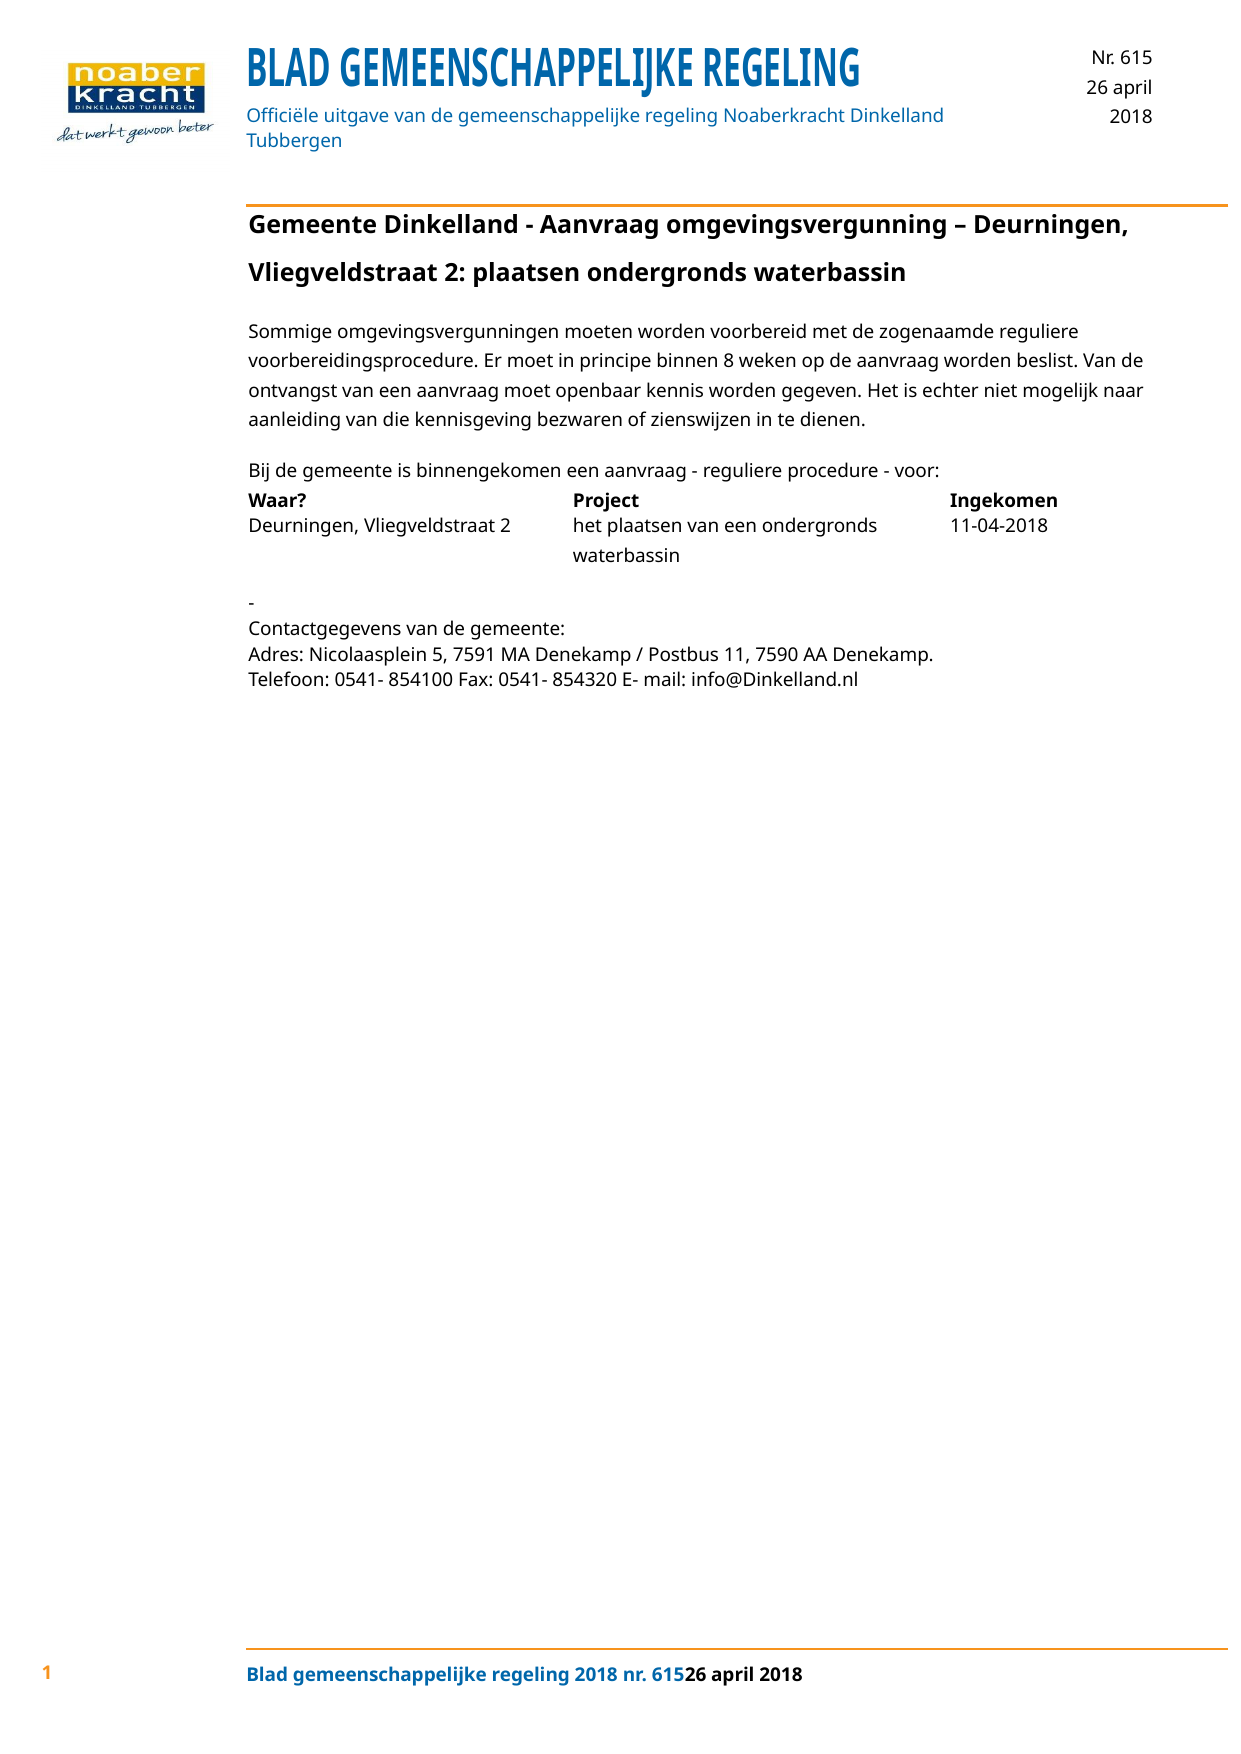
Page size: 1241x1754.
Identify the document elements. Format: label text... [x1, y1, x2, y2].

text Gemeente Dinkelland - Aanvraag omgevingsvergunning – Deurningen, Vliegveldstraat 2: plaatsen ondergronds waterbassin [248, 207, 1152, 288]
table_cell Deurningen, Vliegveldstraat 2 [248, 513, 573, 568]
table_cell het plaatsen van een ondergronds waterbassin [573, 513, 950, 568]
text Bij de gemeente is binnengekomen een aanvraag - reguliere procedure - voor: [248, 457, 1152, 483]
text Adres: Nicolaasplein 5, 7591 MA Denekamp / Postbus 11, 7590 AA Denekamp. [248, 641, 1152, 666]
table_header Ingekomen [950, 487, 1152, 512]
text Contactgegevens van de gemeente: [248, 615, 1152, 641]
text Sommige omgevingsvergunningen moeten worden voorbereid met de zogenaamde reguliere voorbereidingsprocedure. Er moet in principe binnen 8 weken op de aanvraag worden beslist. Van de ontvangst van een aanvraag moet openbaar kennis worden gegeven. Het is echter niet mogelijk naar aanleiding van die kennisgeving bezwaren of zienswijzen in te dienen. [248, 318, 1152, 432]
text - [248, 589, 1152, 615]
table_header Project [573, 487, 950, 512]
table_header Waar? [248, 487, 573, 512]
table_cell 11-04-2018 [950, 513, 1152, 568]
text Telefoon: 0541- 854100 Fax: 0541- 854320 E- mail: info@Dinkelland.nl [248, 666, 1152, 692]
picture [41, 47, 231, 172]
